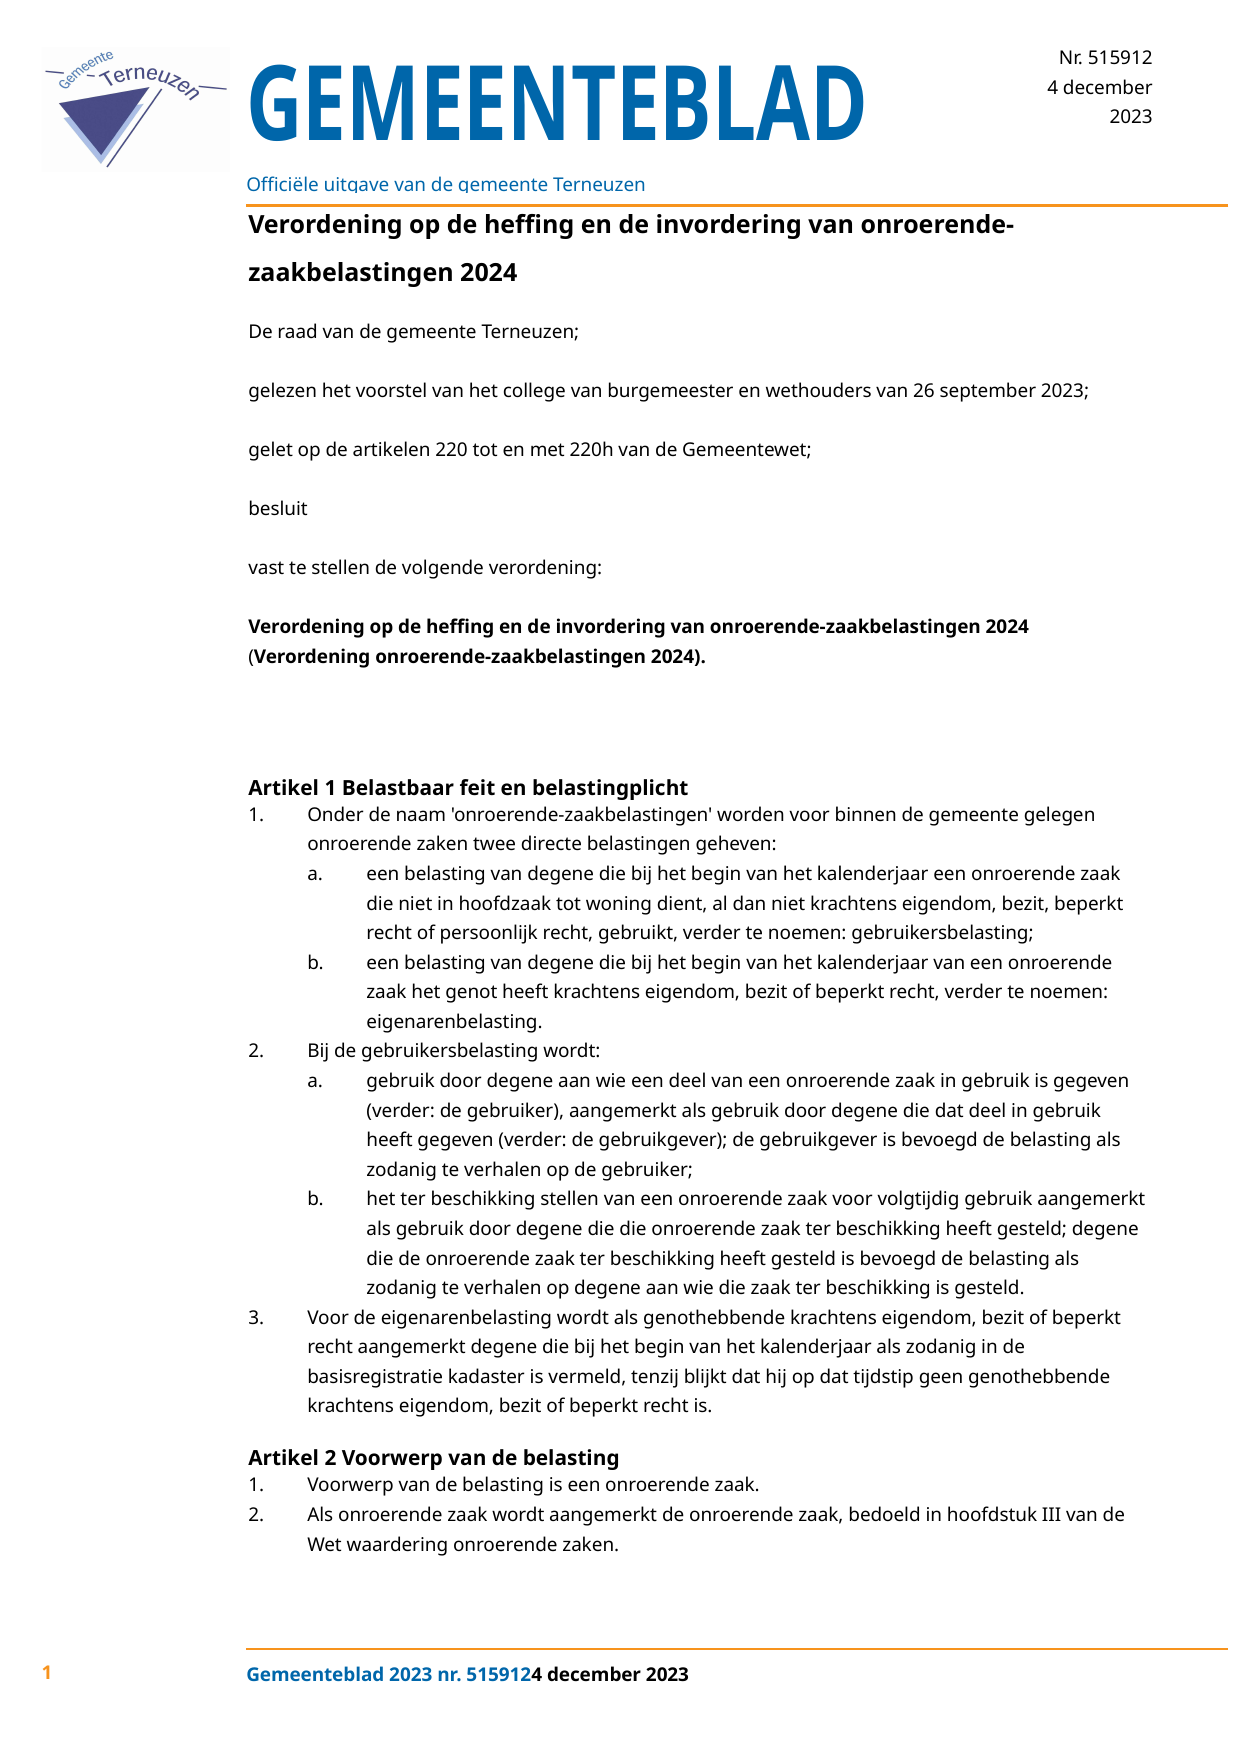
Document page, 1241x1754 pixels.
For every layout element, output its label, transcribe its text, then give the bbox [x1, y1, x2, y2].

list Als onroerende zaak wordt aangemerkt de onroerende zaak, bedoeld in hoofdstuk III van de Wet waardering onroerende zaken. [248, 1501, 1152, 1556]
list een belasting van degene die bij het begin van het kalenderjaar van een onroerende zaak het genot heeft krachtens eigendom, bezit of beperkt recht, verder te noemen: eigenarenbelasting. [307, 949, 1152, 1034]
text Artikel 1 Belastbaar feit en belastingplicht [248, 773, 1152, 801]
text De raad van de gemeente Terneuzen; [248, 318, 1152, 344]
list Voor de eigenarenbelasting wordt als genothebbende krachtens eigendom, bezit of beperkt recht aangemerkt degene die bij het begin van het kalenderjaar als zodanig in de basisregistratie kadaster is vermeld, tenzij blijkt dat hij op dat tijdstip geen genothebbende krachtens eigendom, bezit of beperkt recht is. [248, 1304, 1152, 1418]
list een belasting van degene die bij het begin van het kalenderjaar een onroerende zaak die niet in hoofdzaak tot woning dient, al dan niet krachtens eigendom, bezit, beperkt recht of persoonlijk recht, gebruikt, verder te noemen: gebruikersbelasting; [307, 860, 1152, 945]
list Bij de gebruikersbelasting wordt: [248, 1038, 1152, 1063]
list gebruik door degene aan wie een deel van een onroerende zaak in gebruik is gegeven (verder: de gebruiker), aangemerkt als gebruik door degene die dat deel in gebruik heeft gegeven (verder: de gebruikgever); de gebruikgever is bevoegd de belasting als zodanig te verhalen op de gebruiker; [307, 1067, 1152, 1182]
text besluit [248, 495, 1152, 521]
text vast te stellen de volgende verordening: [248, 554, 1152, 580]
picture [41, 47, 231, 172]
text gelet op de artikelen 220 tot en met 220h van de Gemeentewet; [248, 436, 1152, 462]
list Onder de naam 'onroerende-zaakbelastingen' worden voor binnen de gemeente gelegen onroerende zaken twee directe belastingen geheven: [248, 801, 1152, 856]
text Verordening op de heffing en de invordering van onroerende-zaakbelastingen 2024 (Verordening onroerende-zaakbelastingen 2024). [248, 614, 1152, 669]
text gelezen het voorstel van het college van burgemeester en wethouders van 26 september 2023; [248, 377, 1152, 403]
list Voorwerp van de belasting is een onroerende zaak. [248, 1472, 1152, 1497]
text Artikel 2 Voorwerp van de belasting [248, 1443, 1152, 1472]
list het ter beschikking stellen van een onroerende zaak voor volgtijdig gebruik aangemerkt als gebruik door degene die die onroerende zaak ter beschikking heeft gesteld; degene die de onroerende zaak ter beschikking heeft gesteld is bevoegd de belasting als zodanig te verhalen op degene aan wie die zaak ter beschikking is gesteld. [307, 1186, 1152, 1300]
text Verordening op de heffing en de invordering van onroerende-zaakbelastingen 2024 [248, 207, 1152, 288]
